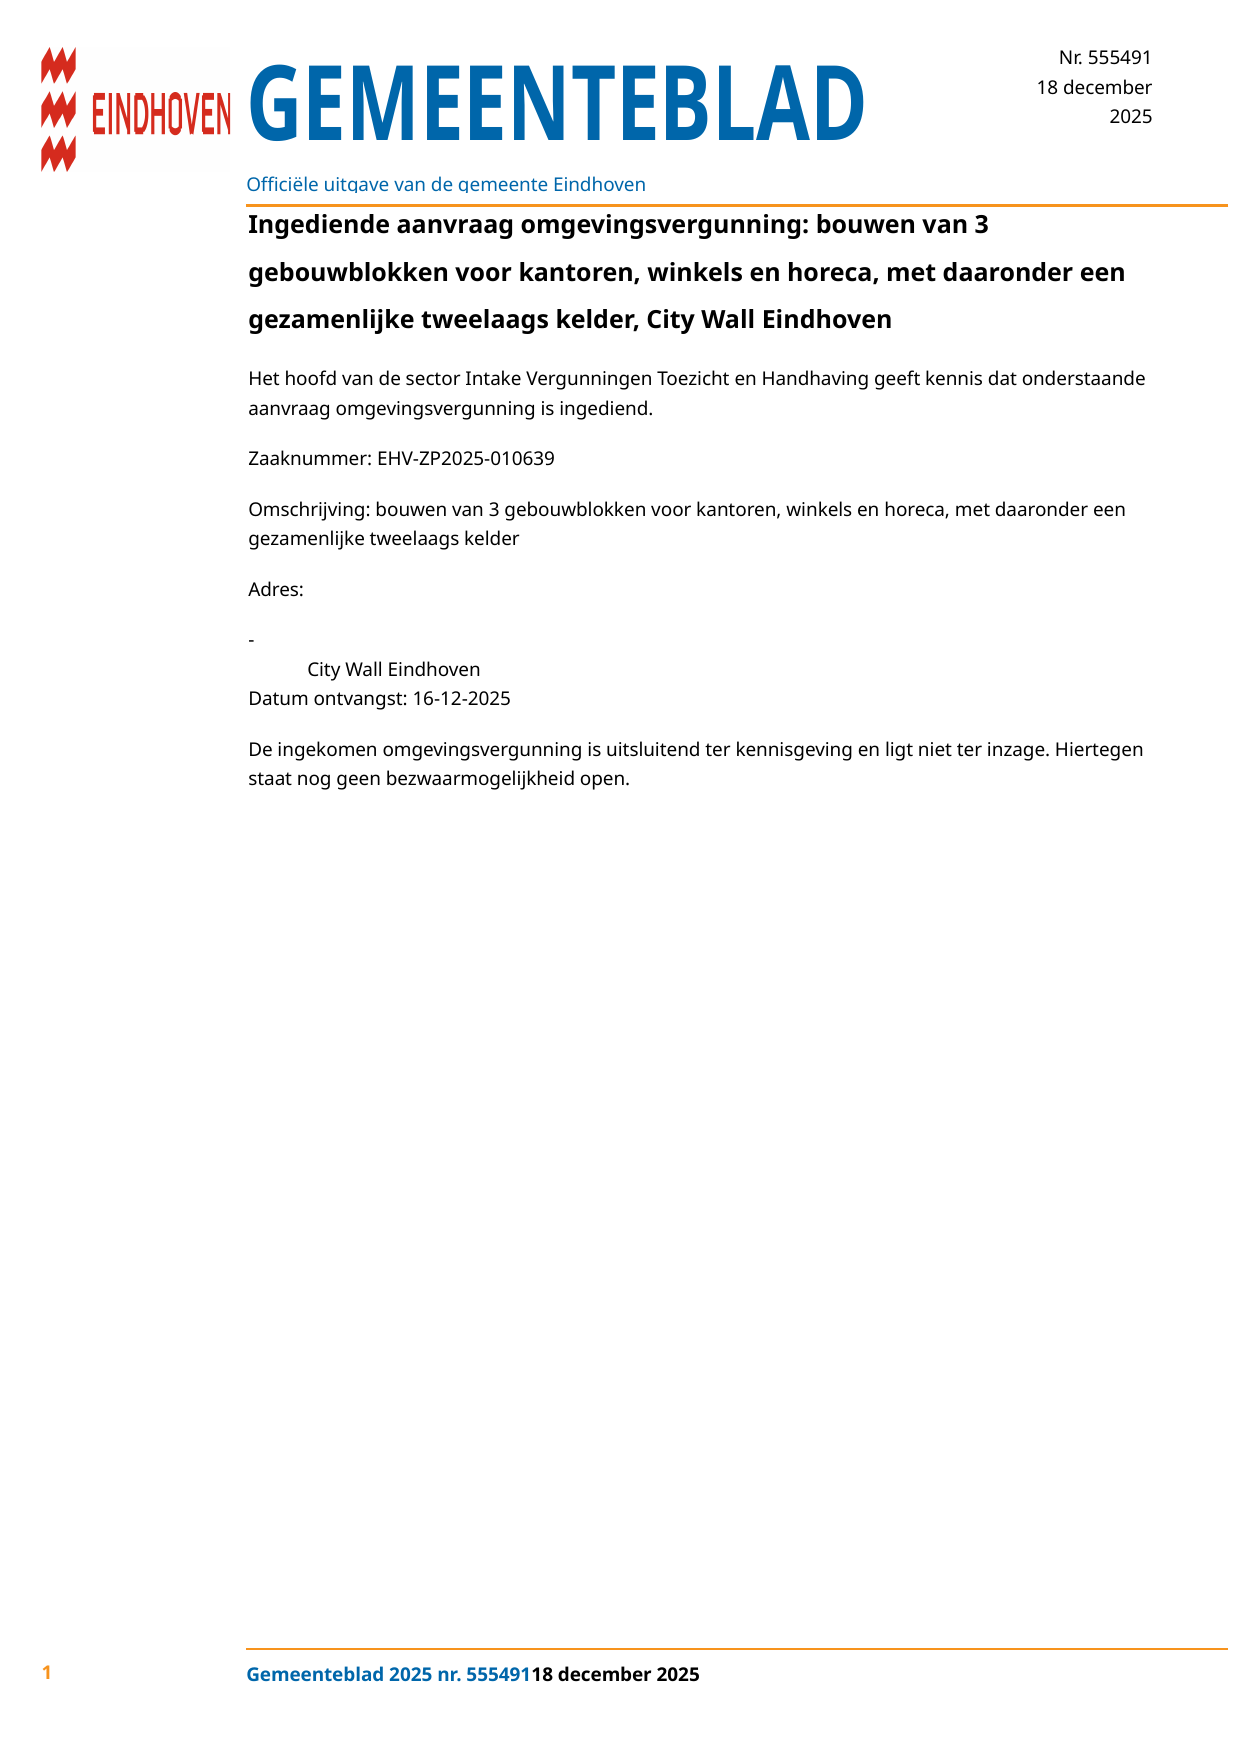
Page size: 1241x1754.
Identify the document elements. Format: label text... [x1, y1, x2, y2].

list City Wall Eindhoven [248, 656, 1152, 682]
text Adres: [248, 576, 1152, 602]
text Datum ontvangst: 16-12-2025 [248, 686, 1152, 711]
text Ingediende aanvraag omgevingsvergunning: bouwen van 3 gebouwblokken voor kantoren, winkels en horeca, met daaronder een gezamenlijke tweelaags kelder, City Wall Eindhoven [248, 207, 1152, 336]
text Zaaknummer: EHV-ZP2025-010639 [248, 446, 1152, 471]
text Het hoofd van de sector Intake Vergunningen Toezicht en Handhaving geeft kennis dat onderstaande aanvraag omgevingsvergunning is ingediend. [248, 366, 1152, 421]
text Omschrijving: bouwen van 3 gebouwblokken voor kantoren, winkels en horeca, met daaronder een gezamenlijke tweelaags kelder [248, 496, 1152, 551]
text De ingekomen omgevingsvergunning is uitsluitend ter kennisgeving en ligt niet ter inzage. Hiertegen staat nog geen bezwaarmogelijkheid open. [248, 736, 1152, 791]
picture [41, 47, 231, 172]
